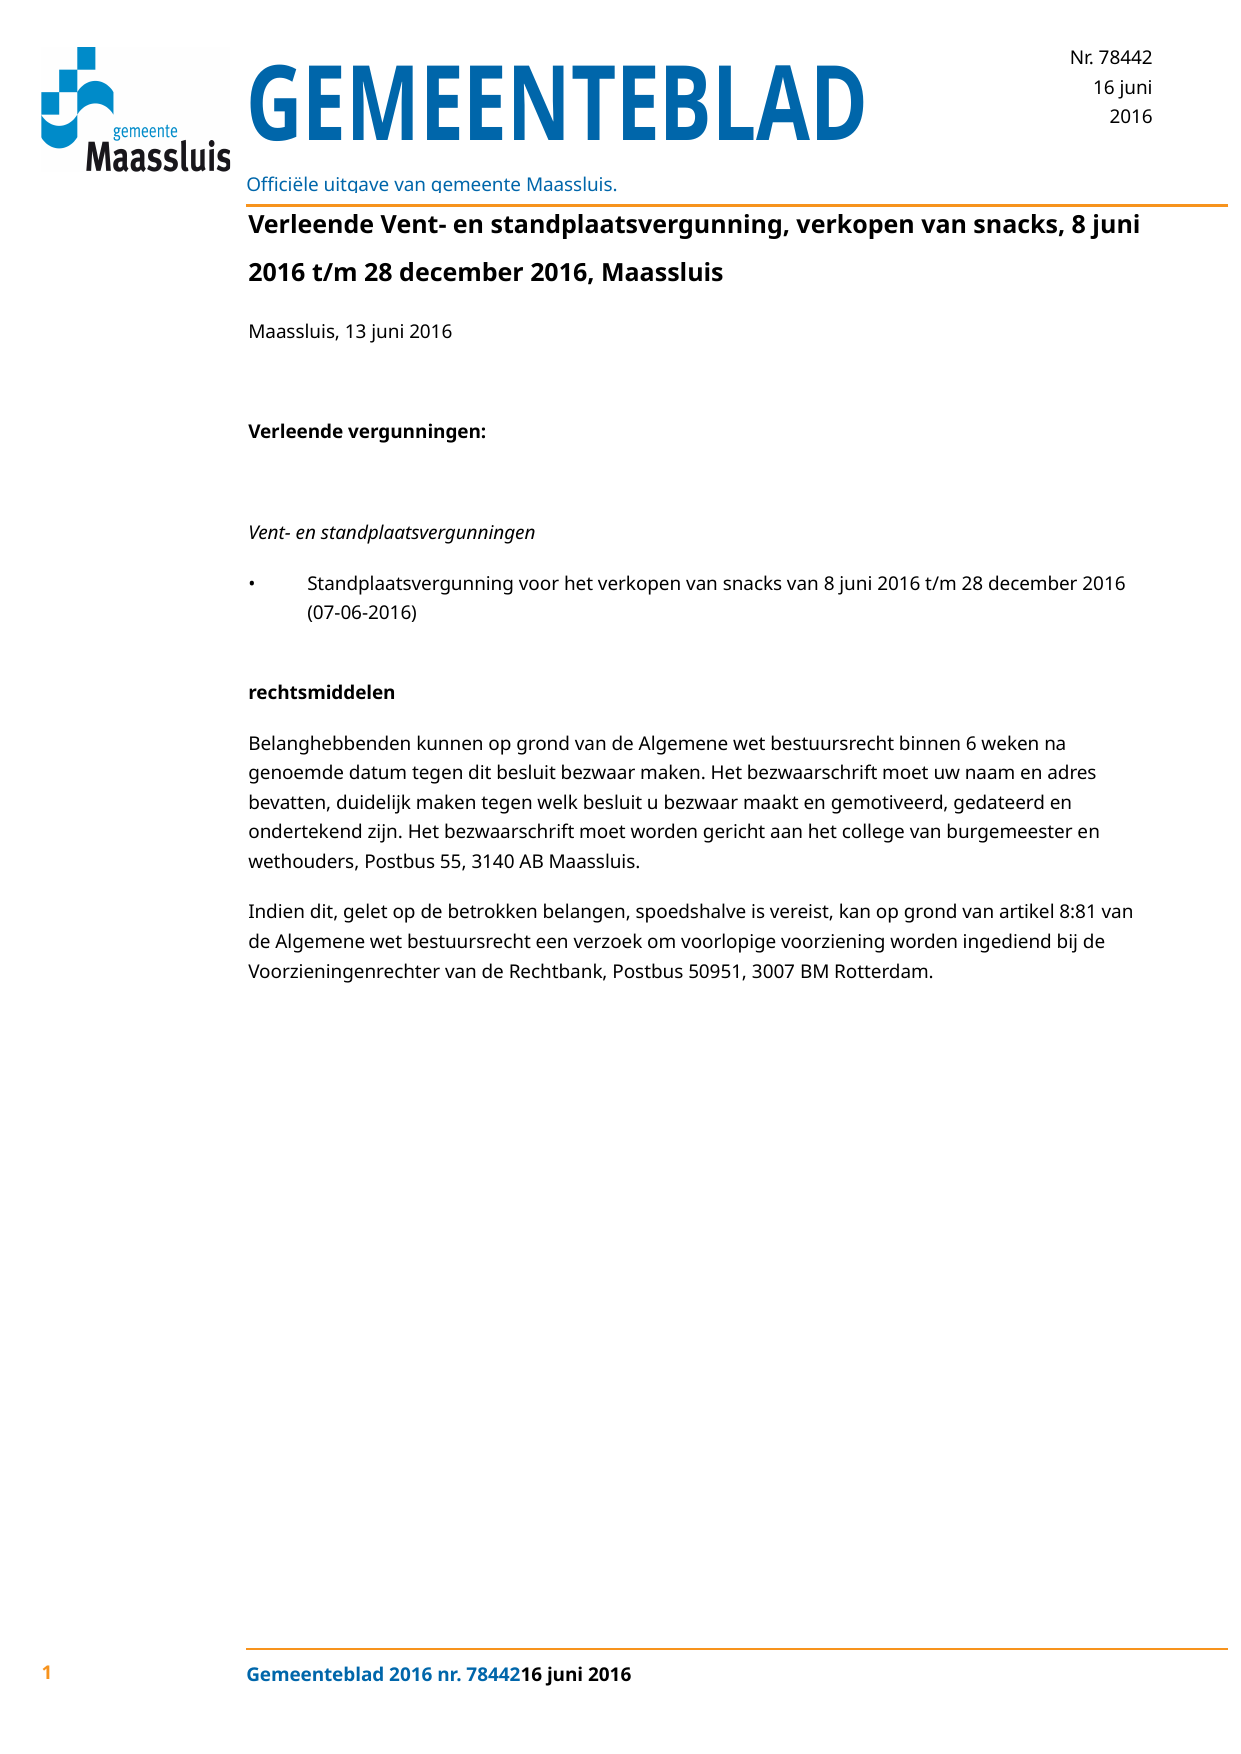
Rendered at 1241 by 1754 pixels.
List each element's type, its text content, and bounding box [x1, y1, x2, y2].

text Belanghebbenden kunnen op grond van de Algemene wet bestuursrecht binnen 6 weken na genoemde datum tegen dit besluit bezwaar maken. Het bezwaarschrift moet uw naam en adres bevatten, duidelijk maken tegen welk besluit u bezwaar maakt en gemotiveerd, gedateerd en ondertekend zijn. Het bezwaarschrift moet worden gericht aan het college van burgemeester en wethouders, Postbus 55, 3140 AB Maassluis. [248, 730, 1152, 874]
text Vent- en standplaatsvergunningen [248, 519, 1152, 545]
picture [41, 47, 231, 172]
text Indien dit, gelet op de betrokken belangen, spoedshalve is vereist, kan op grond van artikel 8:81 van de Algemene wet bestuursrecht een verzoek om voorlopige voorziening worden ingediend bij de Voorzieningenrechter van de Rechtbank, Postbus 50951, 3007 BM Rotterdam. [248, 899, 1152, 984]
list Standplaatsvergunning voor het verkopen van snacks van 8 juni 2016 t/m 28 december 2016 (07-06-2016) [248, 570, 1152, 625]
picture [41, 47, 77, 92]
text Verleende vergunningen: [248, 419, 1152, 444]
text Verleende Vent- en standplaatsvergunning, verkopen van snacks, 8 juni 2016 t/m 28 december 2016, Maassluis [248, 207, 1152, 288]
text Maassluis, 13 juni 2016 [248, 318, 1152, 344]
text rechtsmiddelen [248, 679, 1152, 705]
